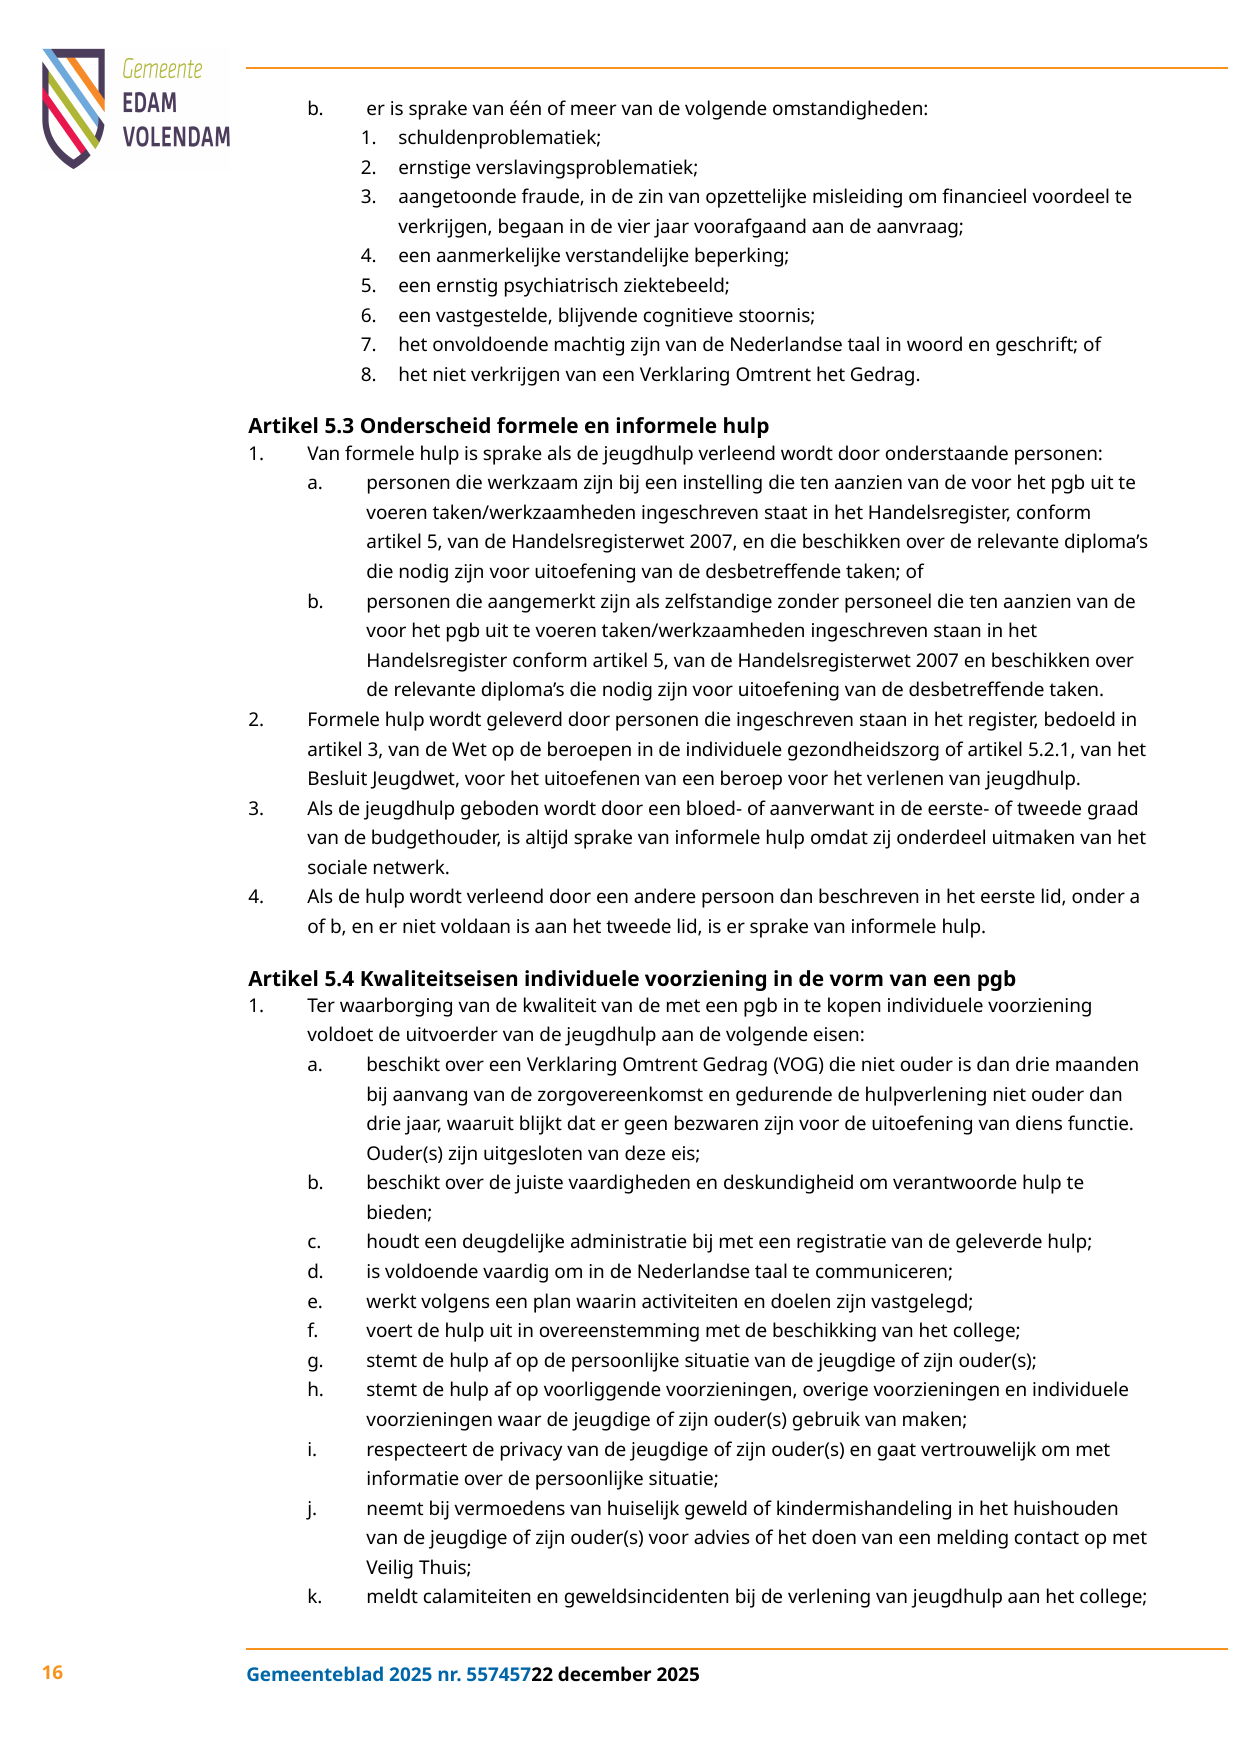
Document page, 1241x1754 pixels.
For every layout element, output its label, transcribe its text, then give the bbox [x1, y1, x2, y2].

list voert de hulp uit in overeenstemming met de beschikking van het college; [307, 1317, 1152, 1343]
list Formele hulp wordt geleverd door personen die ingeschreven staan in het register, bedoeld in artikel 3, van de Wet op de beroepen in de individuele gezondheidszorg of artikel 5.2.1, van het Besluit Jeugdwet, voor het uitoefenen van een beroep voor het verlenen van jeugdhulp. [248, 706, 1152, 791]
list neemt bij vermoedens van huiselijk geweld of kindermishandeling in het huishouden van de jeugdige of zijn ouder(s) voor advies of het doen van een melding contact op met Veilig Thuis; [307, 1495, 1152, 1580]
text Artikel 5.4 Kwaliteitseisen individuele voorziening in de vorm van een pgb [248, 964, 1152, 992]
list houdt een deugdelijke administratie bij met een registratie van de geleverde hulp; [307, 1229, 1152, 1254]
list schuldenproblematiek; [361, 124, 1152, 150]
list respecteert de privacy van de jeugdige of zijn ouder(s) en gaat vertrouwelijk om met informatie over de persoonlijke situatie; [307, 1436, 1152, 1491]
list het onvoldoende machtig zijn van de Nederlandse taal in woord en geschrift; of [361, 331, 1152, 357]
list stemt de hulp af op voorliggende voorzieningen, overige voorzieningen en individuele voorzieningen waar de jeugdige of zijn ouder(s) gebruik van maken; [307, 1377, 1152, 1432]
text Artikel 5.3 Onderscheid formele en informele hulp [248, 411, 1152, 440]
list Ter waarborging van de kwaliteit van de met een pgb in te kopen individuele voorziening voldoet de uitvoerder van de jeugdhulp aan de volgende eisen: [248, 992, 1152, 1047]
list beschikt over een Verklaring Omtrent Gedrag (VOG) die niet ouder is dan drie maanden bij aanvang van de zorgovereenkomst en gedurende de hulpverlening niet ouder dan drie jaar, waaruit blijkt dat er geen bezwaren zijn voor de uitoefening van diens functie. Ouder(s) zijn uitgesloten van deze eis; [307, 1051, 1152, 1166]
list werkt volgens een plan waarin activiteiten en doelen zijn vastgelegd; [307, 1288, 1152, 1314]
list een vastgestelde, blijvende cognitieve stoornis; [361, 302, 1152, 328]
list ernstige verslavingsproblematiek; [361, 154, 1152, 180]
list personen die aangemerkt zijn als zelfstandige zonder personeel die ten aanzien van de voor het pgb uit te voeren taken/werkzaamheden ingeschreven staan in het Handelsregister conform artikel 5, van de Handelsregisterwet 2007 en beschikken over de relevante diploma’s die nodig zijn voor uitoefening van de desbetreffende taken. [307, 588, 1152, 702]
list beschikt over de juiste vaardigheden en deskundigheid om verantwoorde hulp te bieden; [307, 1169, 1152, 1225]
list er is sprake van één of meer van de volgende omstandigheden: [307, 95, 1152, 121]
list personen die werkzaam zijn bij een instelling die ten aanzien van de voor het pgb uit te voeren taken/werkzaamheden ingeschreven staat in het Handelsregister, conform artikel 5, van de Handelsregisterwet 2007, en die beschikken over de relevante diploma’s die nodig zijn voor uitoefening van de desbetreffende taken; of [307, 469, 1152, 584]
list het niet verkrijgen van een Verklaring Omtrent het Gedrag. [361, 361, 1152, 387]
list Als de jeugdhulp geboden wordt door een bloed- of aanverwant in de eerste- of tweede graad van de budgethouder, is altijd sprake van informele hulp omdat zij onderdeel uitmaken van het sociale netwerk. [248, 795, 1152, 880]
picture [41, 47, 231, 172]
list is voldoende vaardig om in de Nederlandse taal te communiceren; [307, 1258, 1152, 1284]
list meldt calamiteiten en geweldsincidenten bij de verlening van jeugdhulp aan het college; [307, 1584, 1152, 1609]
list Van formele hulp is sprake als de jeugdhulp verleend wordt door onderstaande personen: [248, 440, 1152, 466]
list Als de hulp wordt verleend door een andere persoon dan beschreven in het eerste lid, onder a of b, en er niet voldaan is aan het tweede lid, is er sprake van informele hulp. [248, 884, 1152, 939]
list een aanmerkelijke verstandelijke beperking; [361, 243, 1152, 268]
list aangetoonde fraude, in de zin van opzettelijke misleiding om financieel voordeel te verkrijgen, begaan in de vier jaar voorafgaand aan de aanvraag; [361, 183, 1152, 239]
list een ernstig psychiatrisch ziektebeeld; [361, 272, 1152, 298]
list stemt de hulp af op de persoonlijke situatie van de jeugdige of zijn ouder(s); [307, 1347, 1152, 1373]
